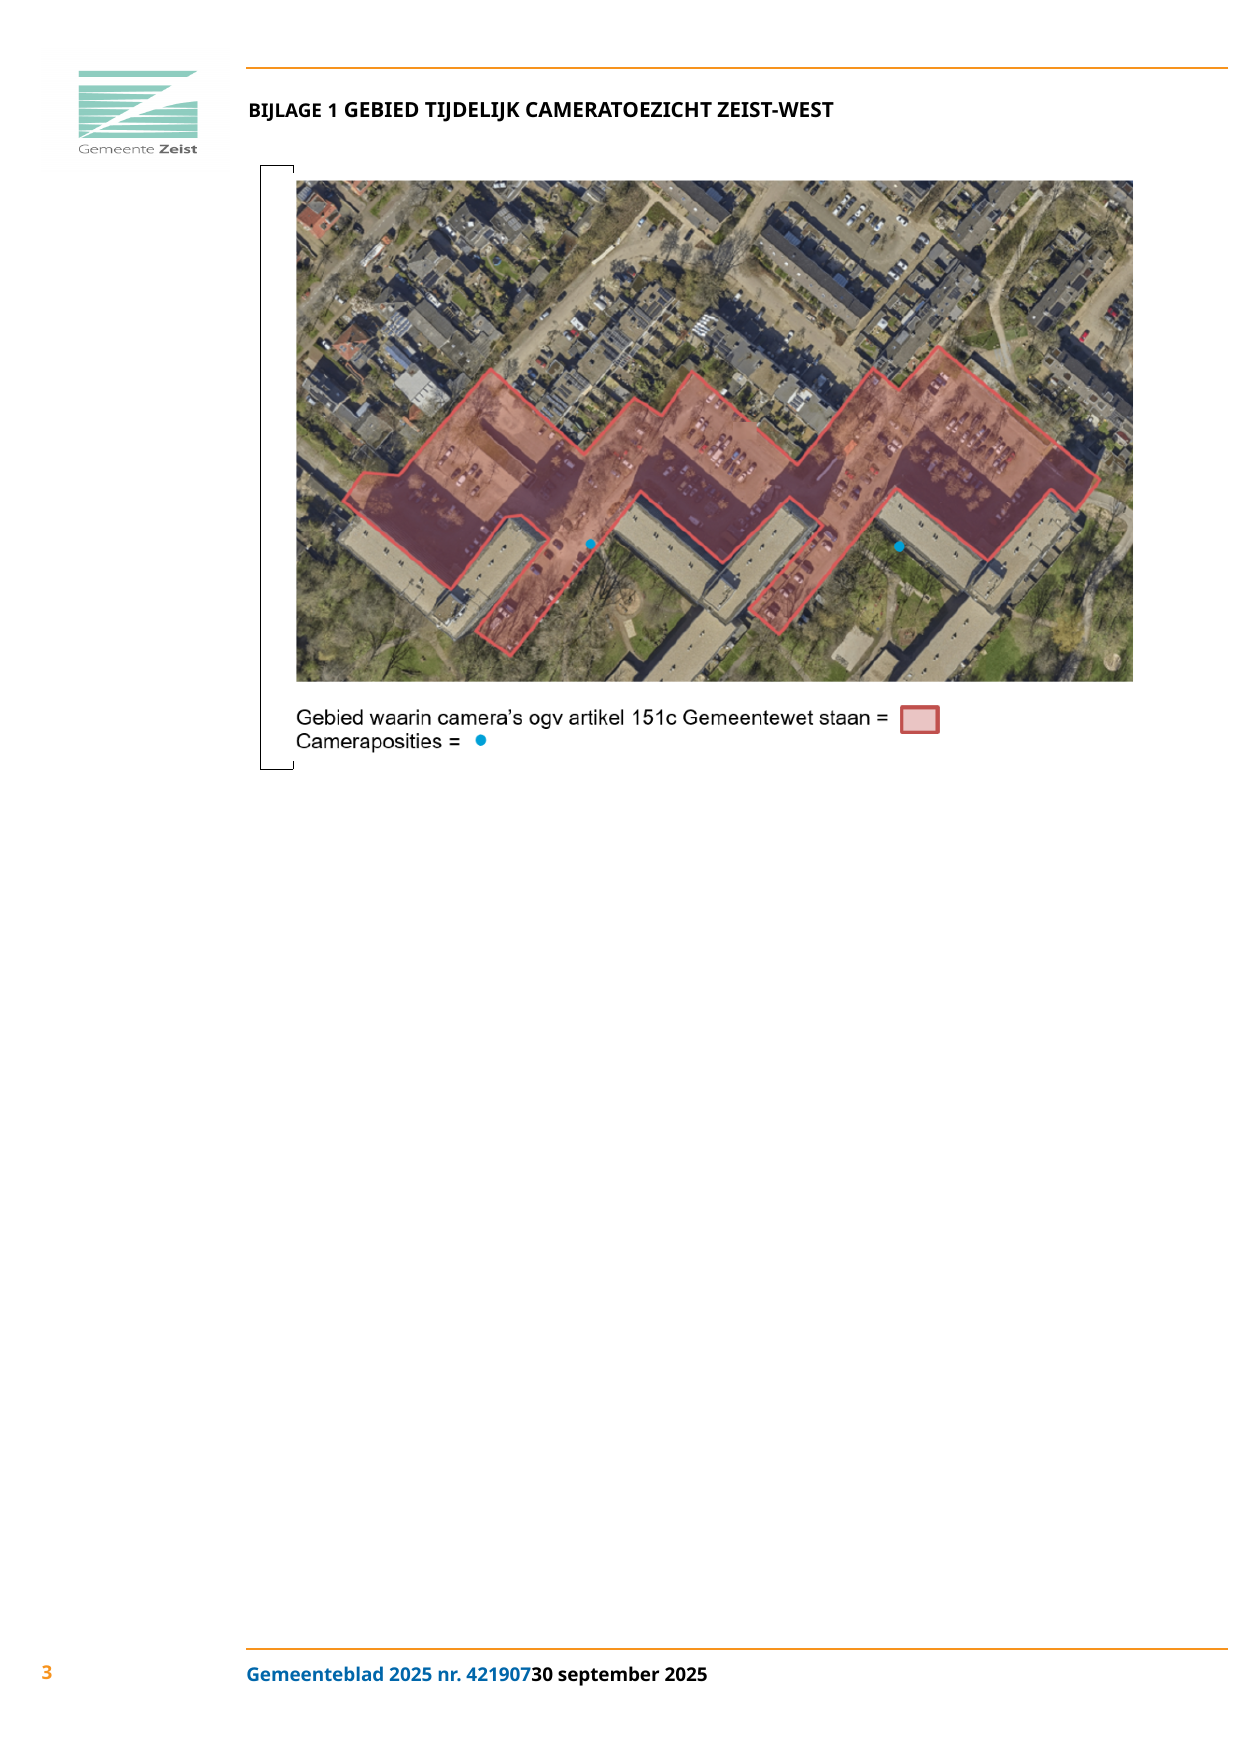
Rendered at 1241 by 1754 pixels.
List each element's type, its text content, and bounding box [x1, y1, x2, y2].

text BIJLAGE 1 GEBIED TIJDELIJK CAMERATOEZICHT ZEIST-WEST [248, 95, 1152, 123]
picture [268, 173, 1155, 761]
picture [41, 47, 231, 172]
